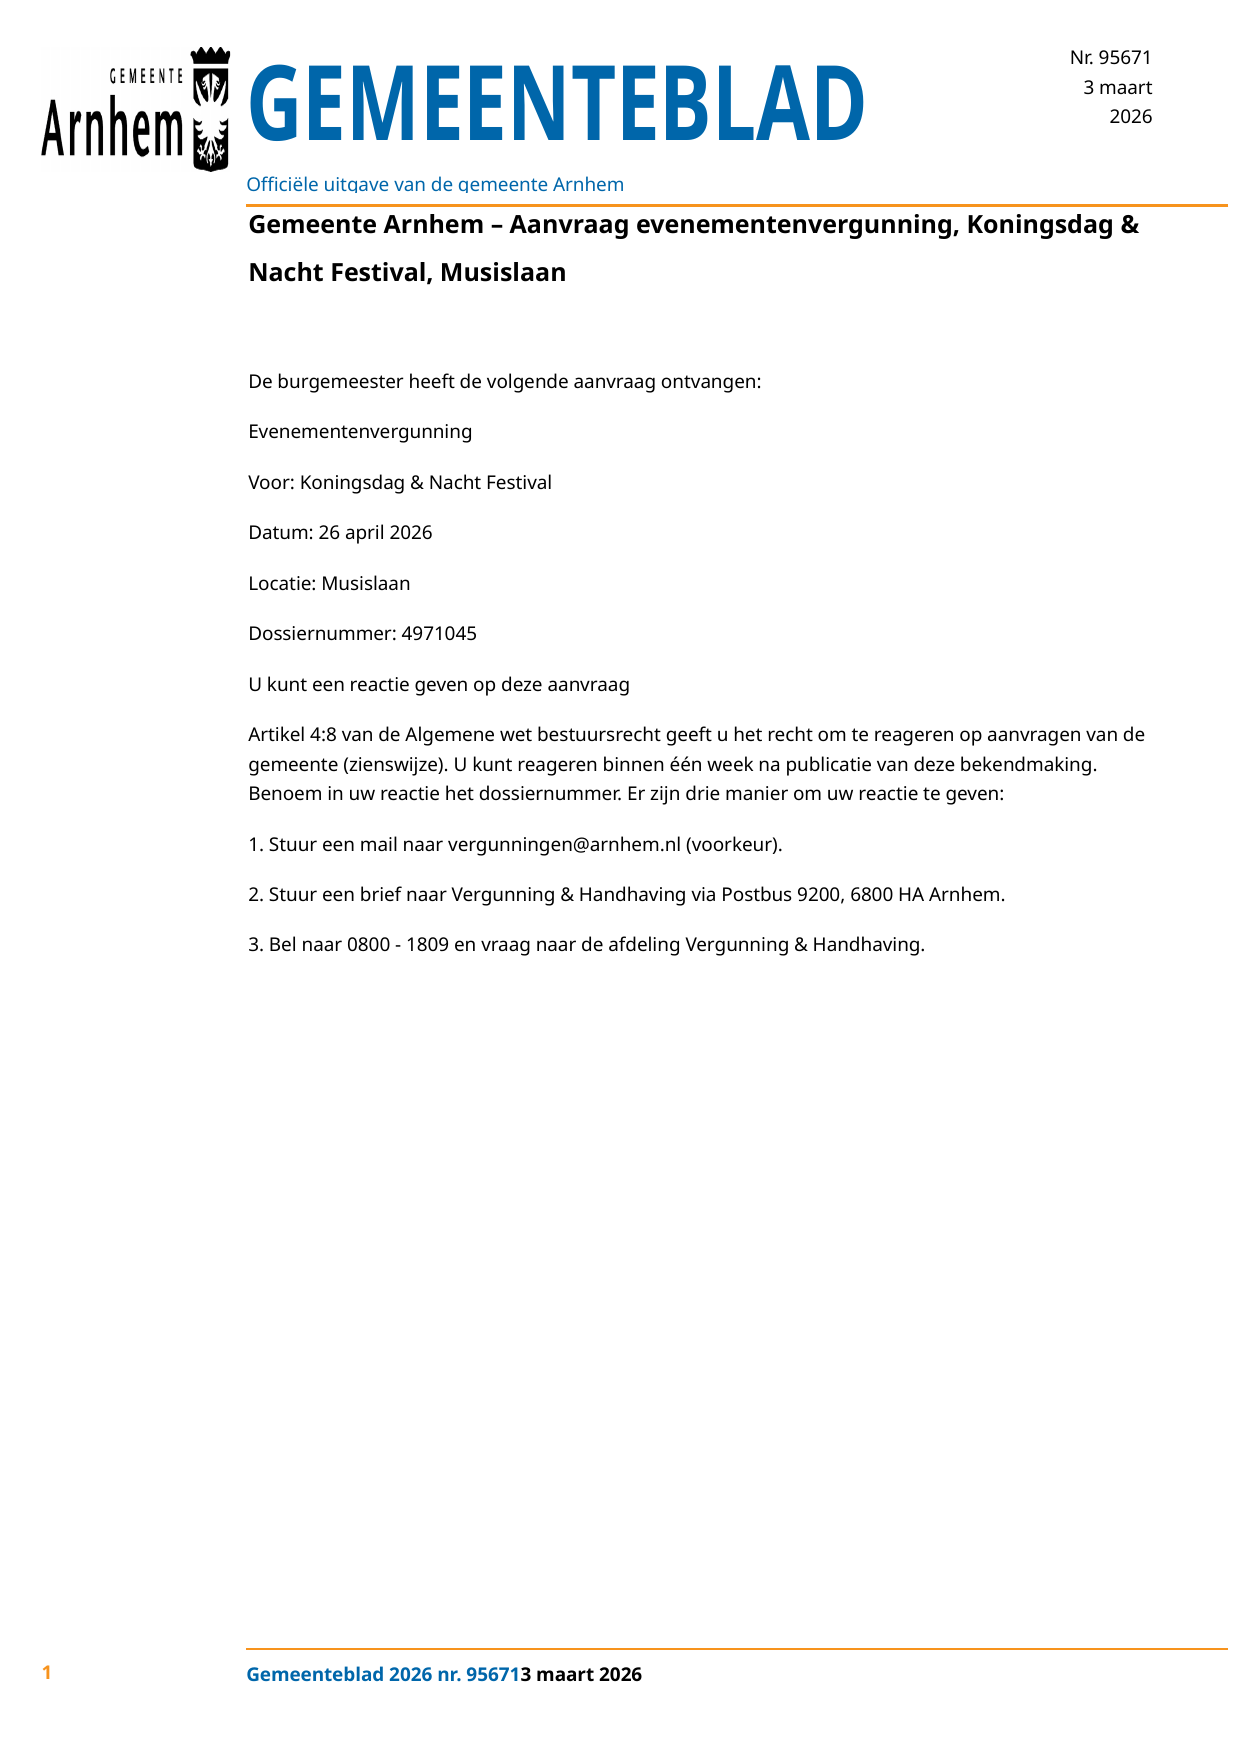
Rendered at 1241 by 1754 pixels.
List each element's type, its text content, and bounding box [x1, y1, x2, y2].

text 3. Bel naar 0800 - 1809 en vraag naar de afdeling Vergunning & Handhaving. [248, 932, 1152, 957]
text 1. Stuur een mail naar vergunningen@arnhem.nl (voorkeur). [248, 831, 1152, 857]
text Gemeente Arnhem – Aanvraag evenementenvergunning, Koningsdag & Nacht Festival, Musislaan [248, 207, 1152, 288]
text Locatie: Musislaan [248, 570, 1152, 596]
text Artikel 4:8 van de Algemene wet bestuursrecht geeft u het recht om te reageren op aanvragen van de gemeente (zienswijze). U kunt reageren binnen één week na publicatie van deze bekendmaking. Benoem in uw reactie het dossiernummer. Er zijn drie manier om uw reactie te geven: [248, 721, 1152, 806]
text Dossiernummer: 4971045 [248, 620, 1152, 646]
text Voor: Koningsdag & Nacht Festival [248, 469, 1152, 495]
text 2. Stuur een brief naar Vergunning & Handhaving via Postbus 9200, 6800 HA Arnhem. [248, 881, 1152, 907]
text U kunt een reactie geven op deze aanvraag [248, 671, 1152, 697]
picture [41, 47, 231, 172]
text Evenementenvergunning [248, 419, 1152, 444]
text De burgemeester heeft de volgende aanvraag ontvangen: [248, 368, 1152, 394]
text Datum: 26 april 2026 [248, 519, 1152, 545]
